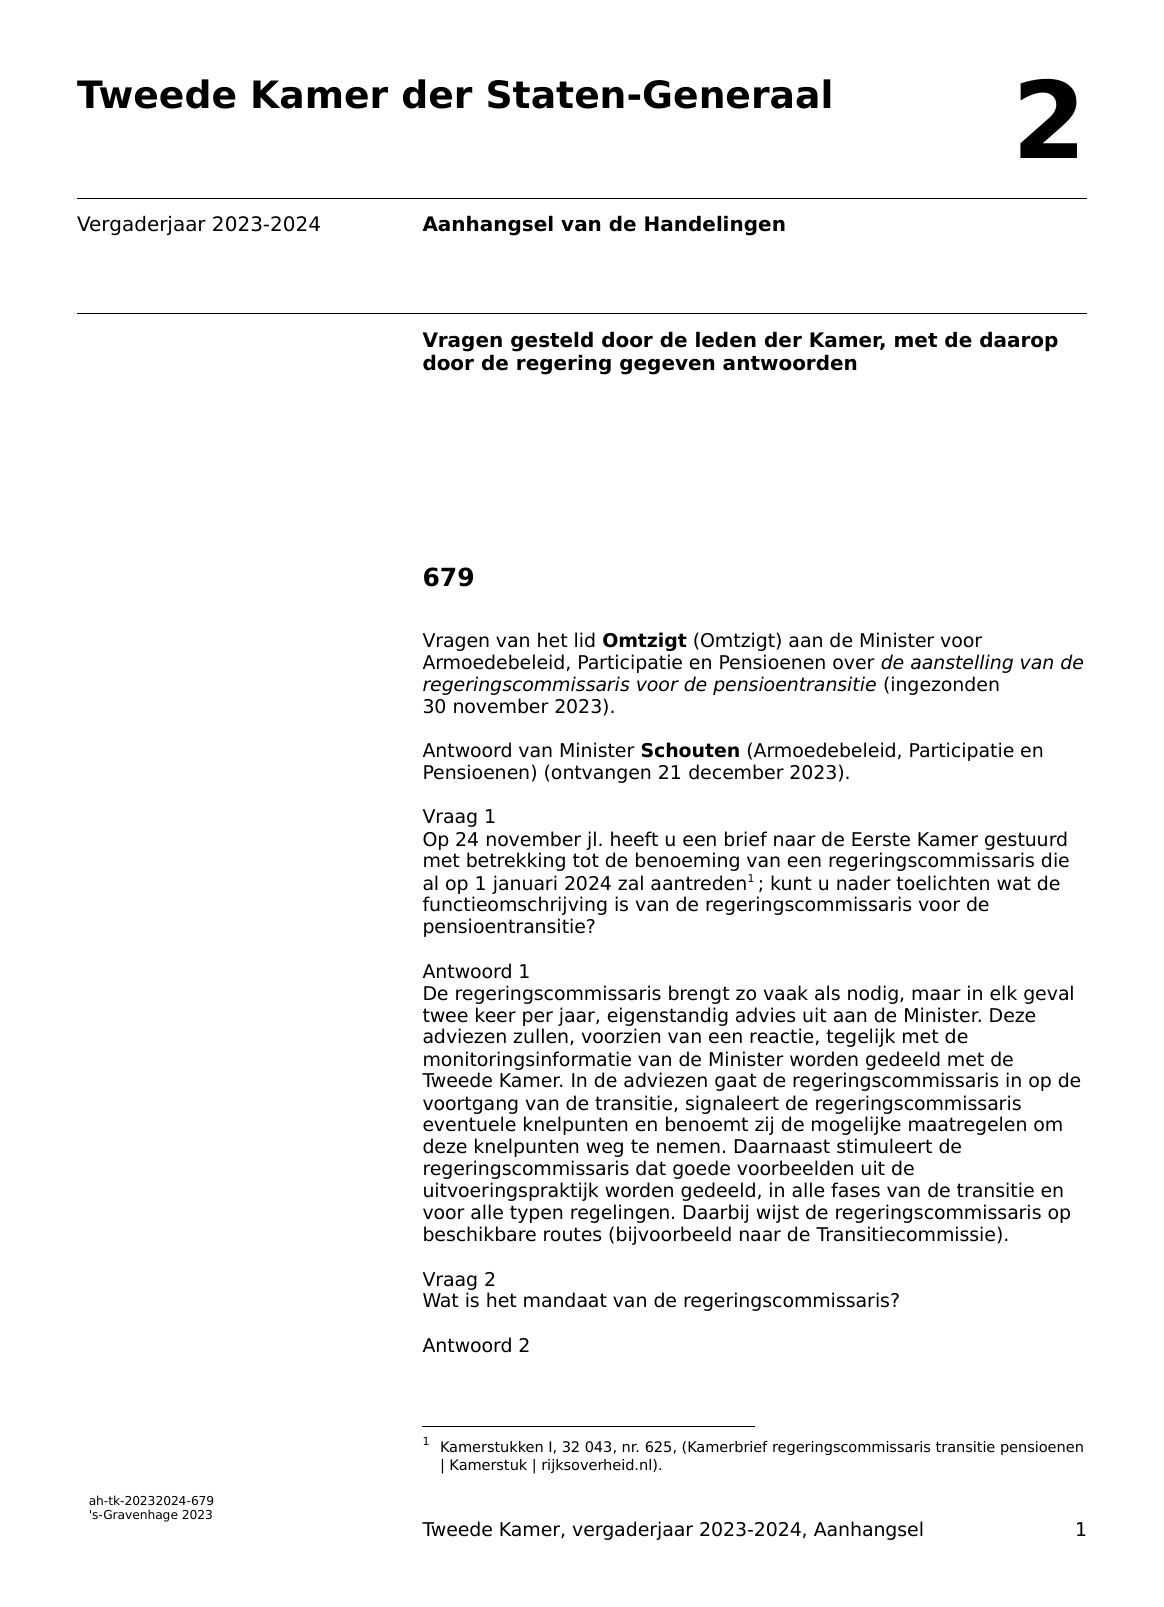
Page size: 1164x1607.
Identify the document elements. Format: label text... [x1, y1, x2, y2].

table_cell Vergaderjaar 2023-2024 [77, 199, 422, 313]
text 679 [422, 563, 1087, 592]
text Kamerstukken I, 32 043, nr. 625, (Kamerbrief regeringscommissaris transitie pensioenen | Kamerstuk | rijksoverheid.nl). [422, 1435, 1087, 1474]
text Vraag 2 [422, 1268, 1087, 1290]
text Vragen van het lid Omtzigt (Omtzigt) aan de Minister voor Armoedebeleid, Participatie en Pensioenen over de aanstelling van de regeringscommissaris voor de pensioentransitie (ingezonden 30 november 2023). [422, 630, 1087, 718]
text 's-Gravenhage 2023 [88, 1508, 323, 1522]
text Wat is het mandaat van de regeringscommissaris? [422, 1290, 1087, 1312]
text Antwoord 1 [422, 961, 1087, 982]
text De regeringscommissaris brengt zo vaak als nodig, maar in elk geval twee keer per jaar, eigenstandig advies uit aan de Minister. Deze adviezen zullen, voorzien van een reactie, tegelijk met de monitoringsinformatie van de Minister worden gedeeld met de Tweede Kamer. In de adviezen gaat de regeringscommissaris in op de voortgang van de transitie, signaleert de regeringscommissaris eventuele knelpunten en benoemt zij de mogelijke maatregelen om deze knelpunten weg te nemen. Daarnaast stimuleert de regeringscommissaris dat goede voorbeelden uit de uitvoeringspraktijk worden gedeeld, in alle fases van de transitie en voor alle typen regelingen. Daarbij wijst de regeringscommissaris op beschikbare routes (bijvoorbeeld naar de Transitiecommissie). [422, 982, 1087, 1246]
table_cell [77, 314, 422, 375]
table_header 2 [886, 59, 1087, 198]
table_header Tweede Kamer der Staten-Generaal [77, 59, 886, 198]
text Antwoord 2 [422, 1334, 1087, 1357]
table_cell Aanhangsel van de Handelingen [422, 199, 1087, 313]
text Op 24 november jl. heeft u een brief naar de Eerste Kamer gestuurd met betrekking tot de benoeming van een regeringscommissaris die al op 1 januari 2024 zal aantreden; kunt u nader toelichten wat de functieomschrijving is van de regeringscommissaris voor de pensioentransitie? [422, 828, 1087, 938]
table_cell Vragen gesteld door de leden der Kamer, met de daarop door de regering gegeven antwoorden [422, 314, 1087, 375]
text Vraag 1 [422, 806, 1087, 828]
text Antwoord van Minister Schouten (Armoedebeleid, Participatie en Pensioenen) (ontvangen 21 december 2023). [422, 740, 1087, 784]
text ah-tk-20232024-679 [88, 1494, 323, 1508]
